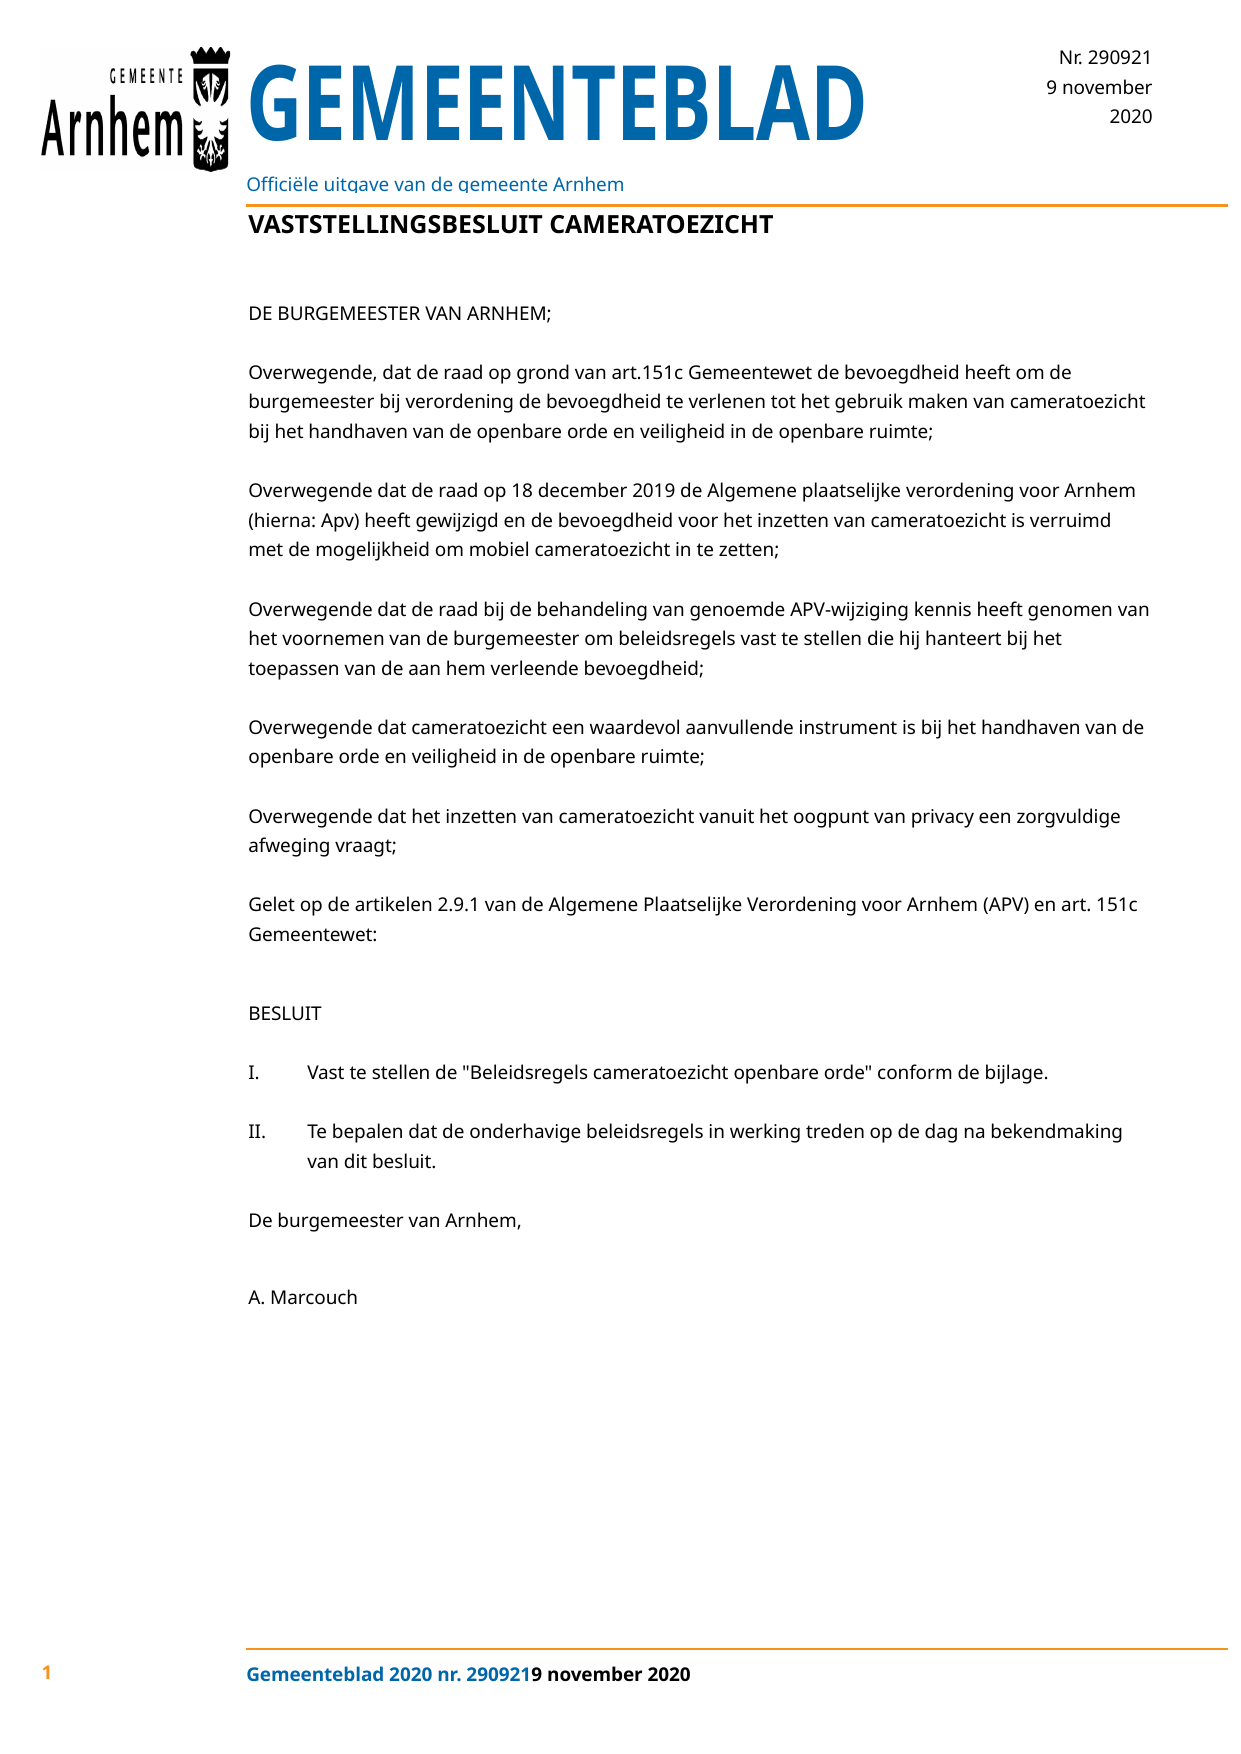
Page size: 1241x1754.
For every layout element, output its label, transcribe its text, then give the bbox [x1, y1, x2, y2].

text De burgemeester van Arnhem, [248, 1207, 1152, 1233]
text Overwegende dat het inzetten van cameratoezicht vanuit het oogpunt van privacy een zorgvuldige afweging vraagt; [248, 803, 1152, 858]
text DE BURGEMEESTER VAN ARNHEM; [248, 300, 1152, 326]
text BESLUIT [248, 1000, 1152, 1026]
list Vast te stellen de "Beleidsregels cameratoezicht openbare orde" conform de bijlage. [248, 1059, 1152, 1085]
list Te bepalen dat de onderhavige beleidsregels in werking treden op de dag na bekendmaking van dit besluit. [248, 1118, 1152, 1174]
text Overwegende dat de raad op 18 december 2019 de Algemene plaatselijke verordening voor Arnhem (hierna: Apv) heeft gewijzigd en de bevoegdheid voor het inzetten van cameratoezicht is verruimd met de mogelijkheid om mobiel cameratoezicht in te zetten; [248, 477, 1152, 562]
text Overwegende dat de raad bij de behandeling van genoemde APV-wijziging kennis heeft genomen van het voornemen van de burgemeester om beleidsregels vast te stellen die hij hanteert bij het toepassen van de aan hem verleende bevoegdheid; [248, 596, 1152, 681]
text Overwegende dat cameratoezicht een waardevol aanvullende instrument is bij het handhaven van de openbare orde en veiligheid in de openbare ruimte; [248, 714, 1152, 769]
text A. Marcouch [248, 1284, 1152, 1310]
text Overwegende, dat de raad op grond van art.151c Gemeentewet de bevoegdheid heeft om de burgemeester bij verordening de bevoegdheid te verlenen tot het gebruik maken van cameratoezicht bij het handhaven van de openbare orde en veiligheid in de openbare ruimte; [248, 359, 1152, 444]
text Gelet op de artikelen 2.9.1 van de Algemene Plaatselijke Verordening voor Arnhem (APV) en art. 151c Gemeentewet: [248, 892, 1152, 947]
text VASTSTELLINGSBESLUIT CAMERATOEZICHT [248, 207, 1152, 241]
picture [41, 47, 231, 172]
